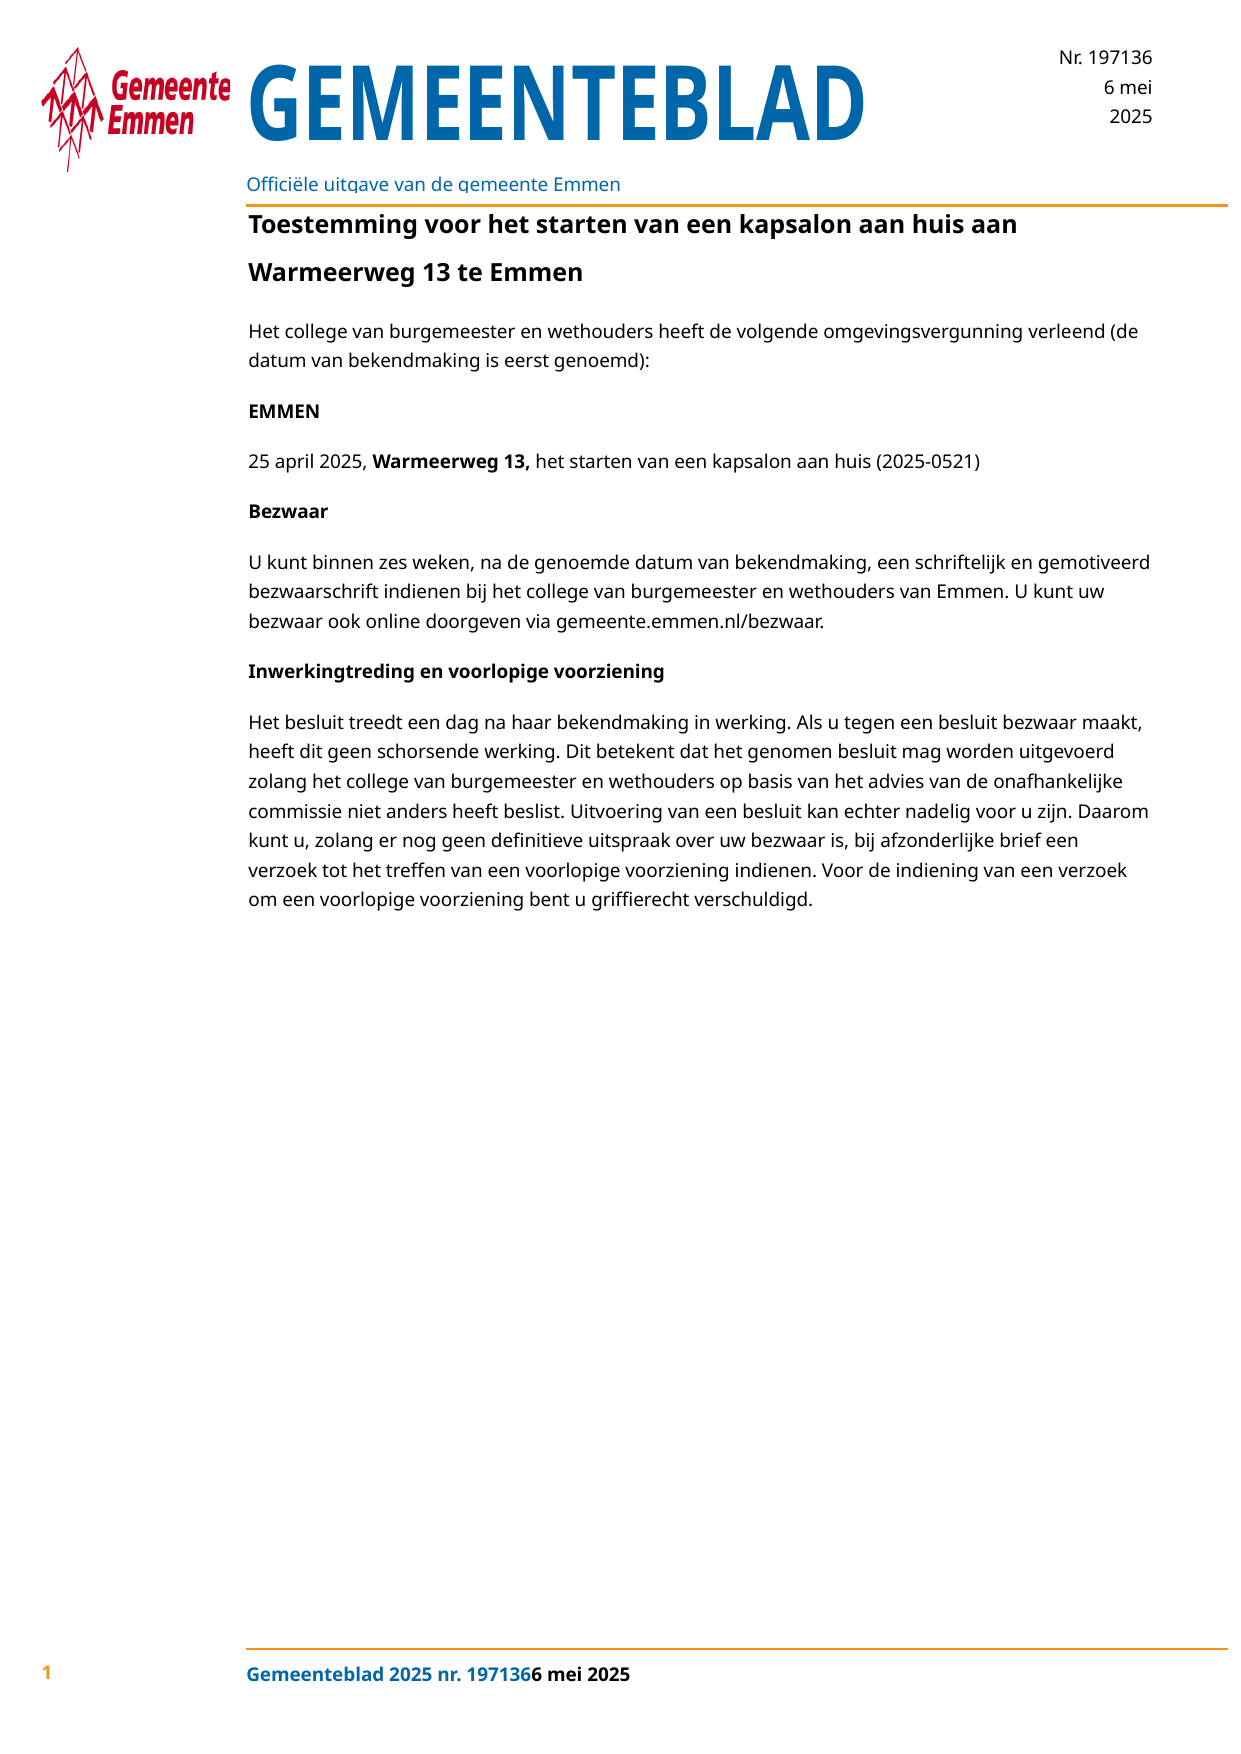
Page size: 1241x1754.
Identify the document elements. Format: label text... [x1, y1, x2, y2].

text 25 april 2025, Warmeerweg 13, het starten van een kapsalon aan huis (2025-0521) [248, 448, 1152, 474]
text Het college van burgemeester en wethouders heeft de volgende omgevingsvergunning verleend (de datum van bekendmaking is eerst genoemd): [248, 318, 1152, 373]
picture [41, 47, 231, 172]
text Bezwaar [248, 499, 1152, 524]
text Inwerkingtreding en voorlopige voorziening [248, 659, 1152, 684]
text Toestemming voor het starten van een kapsalon aan huis aan Warmeerweg 13 te Emmen [248, 207, 1152, 288]
text EMMEN [248, 398, 1152, 424]
text Het besluit treedt een dag na haar bekendmaking in werking. Als u tegen een besluit bezwaar maakt, heeft dit geen schorsende werking. Dit betekent dat het genomen besluit mag worden uitgevoerd zolang het college van burgemeester en wethouders op basis van het advies van de onafhankelijke commissie niet anders heeft beslist. Uitvoering van een besluit kan echter nadelig voor u zijn. Daarom kunt u, zolang er nog geen definitieve uitspraak over uw bezwaar is, bij afzonderlijke brief een verzoek tot het treffen van een voorlopige voorziening indienen. Voor de indiening van een verzoek om een voorlopige voorziening bent u griffierecht verschuldigd. [248, 709, 1152, 912]
text U kunt binnen zes weken, na de genoemde datum van bekendmaking, een schriftelijk en gemotiveerd bezwaarschrift indienen bij het college van burgemeester en wethouders van Emmen. U kunt uw bezwaar ook online doorgeven via gemeente.emmen.nl/bezwaar. [248, 549, 1152, 634]
